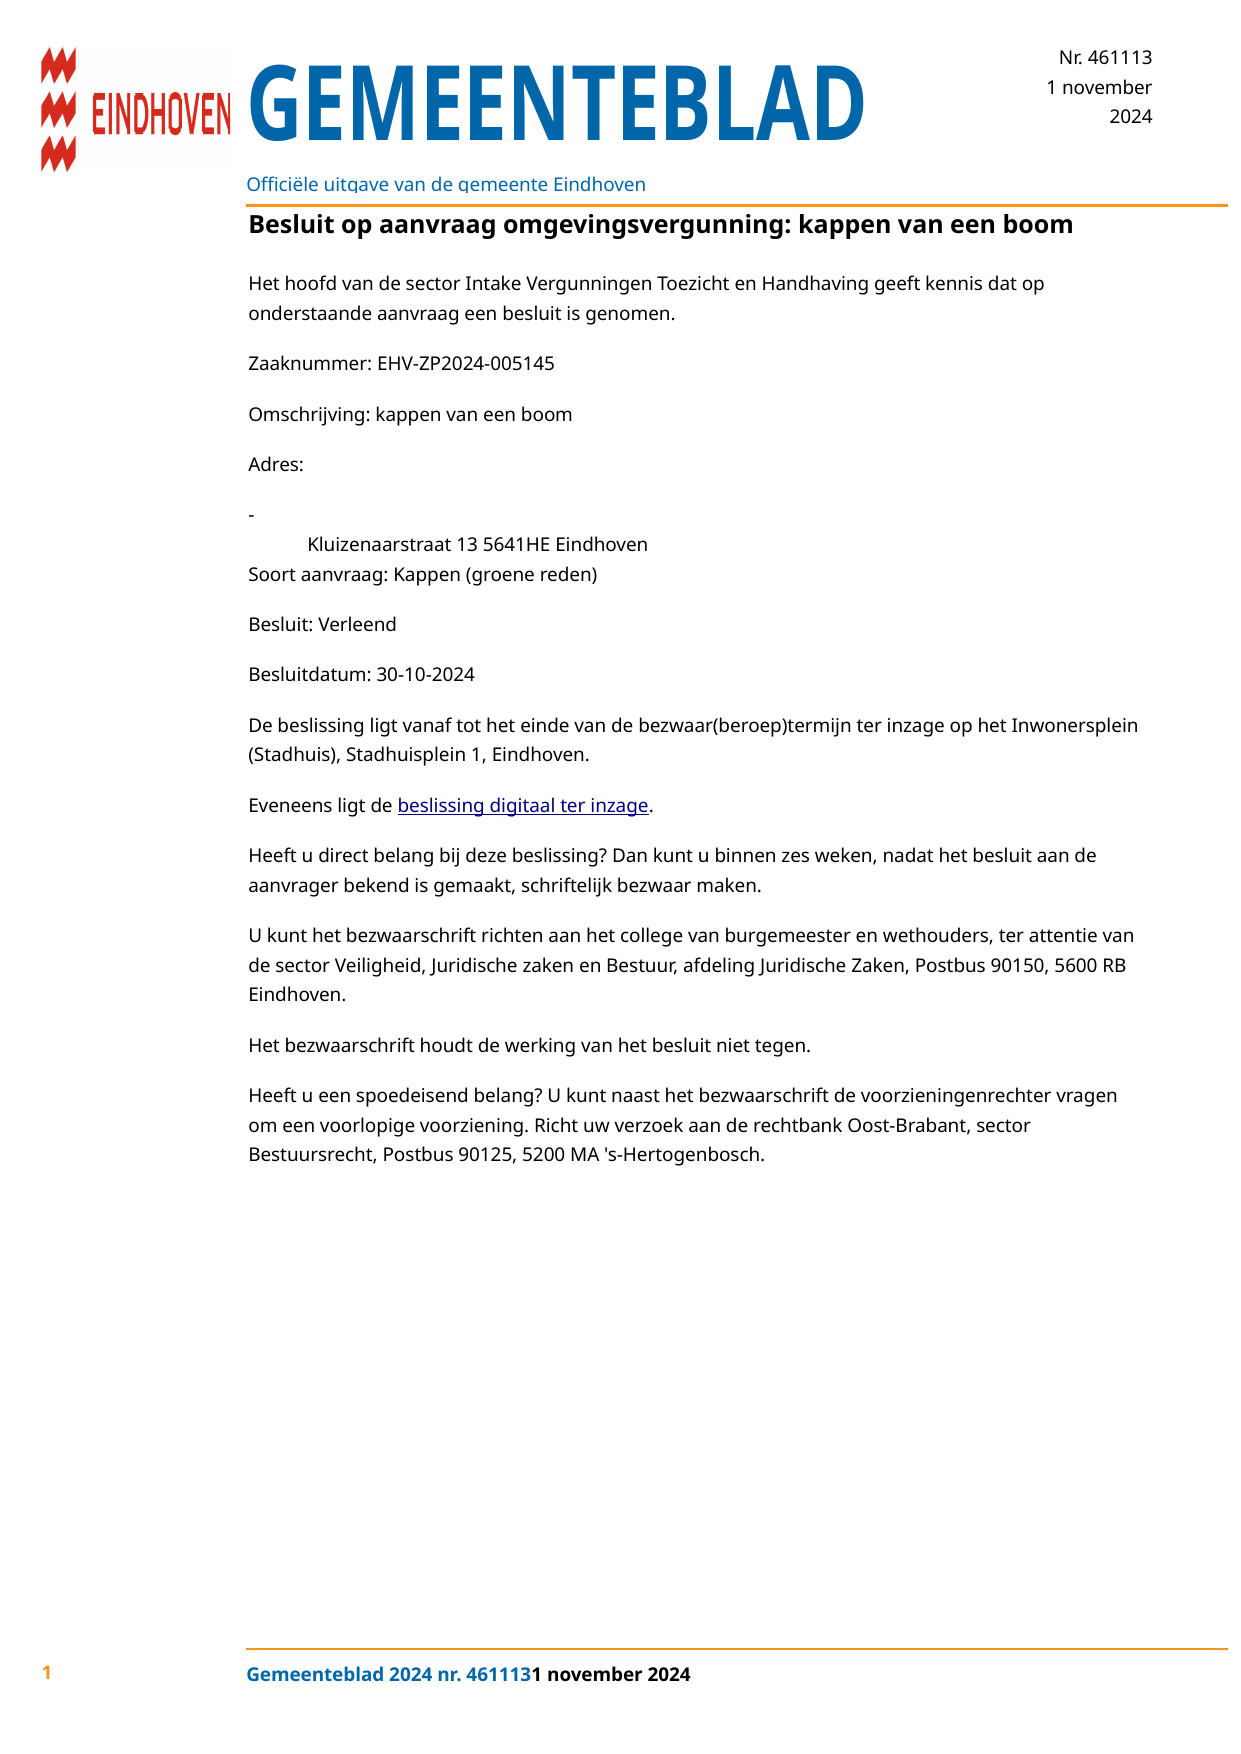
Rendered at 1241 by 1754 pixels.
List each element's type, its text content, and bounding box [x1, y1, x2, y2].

text Adres: [248, 451, 1152, 477]
text Eveneens ligt de beslissing digitaal ter inzage. [248, 792, 1152, 818]
text Besluitdatum: 30-10-2024 [248, 662, 1152, 687]
text Heeft u direct belang bij deze beslissing? Dan kunt u binnen zes weken, nadat het besluit aan de aanvrager bekend is gemaakt, schriftelijk bezwaar maken. [248, 842, 1152, 898]
text Heeft u een spoedeisend belang? U kunt naast het bezwaarschrift de voorzieningenrechter vragen om een voorlopige voorziening. Richt uw verzoek aan de rechtbank Oost-Brabant, sector Bestuursrecht, Postbus 90125, 5200 MA 's-Hertogenbosch. [248, 1082, 1152, 1167]
list Kluizenaarstraat 13 5641HE Eindhoven [248, 531, 1152, 557]
text Zaaknummer: EHV-ZP2024-005145 [248, 350, 1152, 376]
text De beslissing ligt vanaf tot het einde van de bezwaar(beroep)termijn ter inzage op het Inwonersplein (Stadhuis), Stadhuisplein 1, Eindhoven. [248, 712, 1152, 767]
text Omschrijving: kappen van een boom [248, 401, 1152, 426]
picture [41, 47, 231, 172]
text Soort aanvraag: Kappen (groene reden) [248, 561, 1152, 586]
text Het bezwaarschrift houdt de werking van het besluit niet tegen. [248, 1032, 1152, 1058]
text Besluit: Verleend [248, 611, 1152, 637]
text Besluit op aanvraag omgevingsvergunning: kappen van een boom [248, 207, 1152, 241]
text Het hoofd van de sector Intake Vergunningen Toezicht en Handhaving geeft kennis dat op onderstaande aanvraag een besluit is genomen. [248, 270, 1152, 326]
text U kunt het bezwaarschrift richten aan het college van burgemeester en wethouders, ter attentie van de sector Veiligheid, Juridische zaken en Bestuur, afdeling Juridische Zaken, Postbus 90150, 5600 RB Eindhoven. [248, 922, 1152, 1007]
